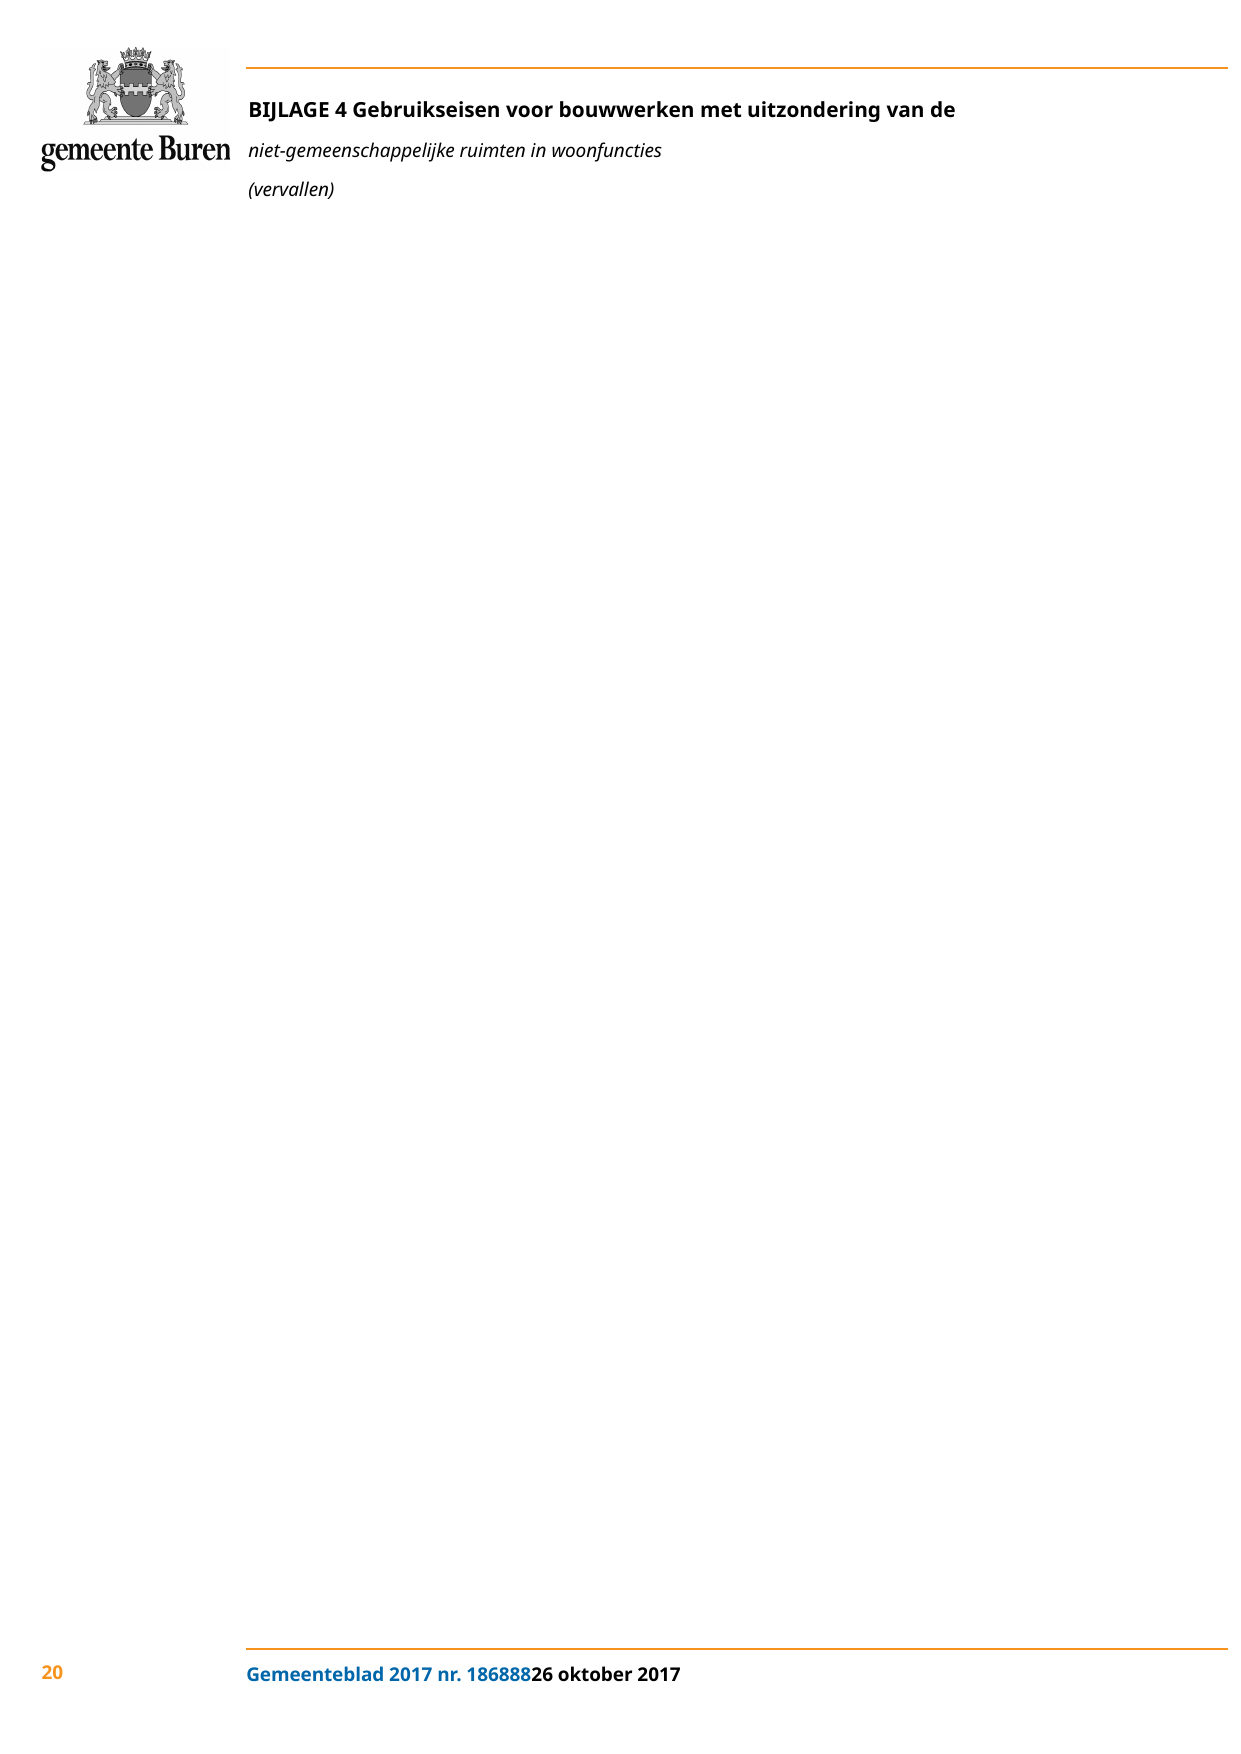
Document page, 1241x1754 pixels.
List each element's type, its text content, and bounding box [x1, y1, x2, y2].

text (vervallen) [248, 176, 1152, 202]
picture [41, 47, 231, 172]
text niet-gemeenschappelijke ruimten in woonfuncties [248, 137, 1152, 163]
text BIJLAGE 4 Gebruikseisen voor bouwwerken met uitzondering van de [248, 95, 1152, 123]
